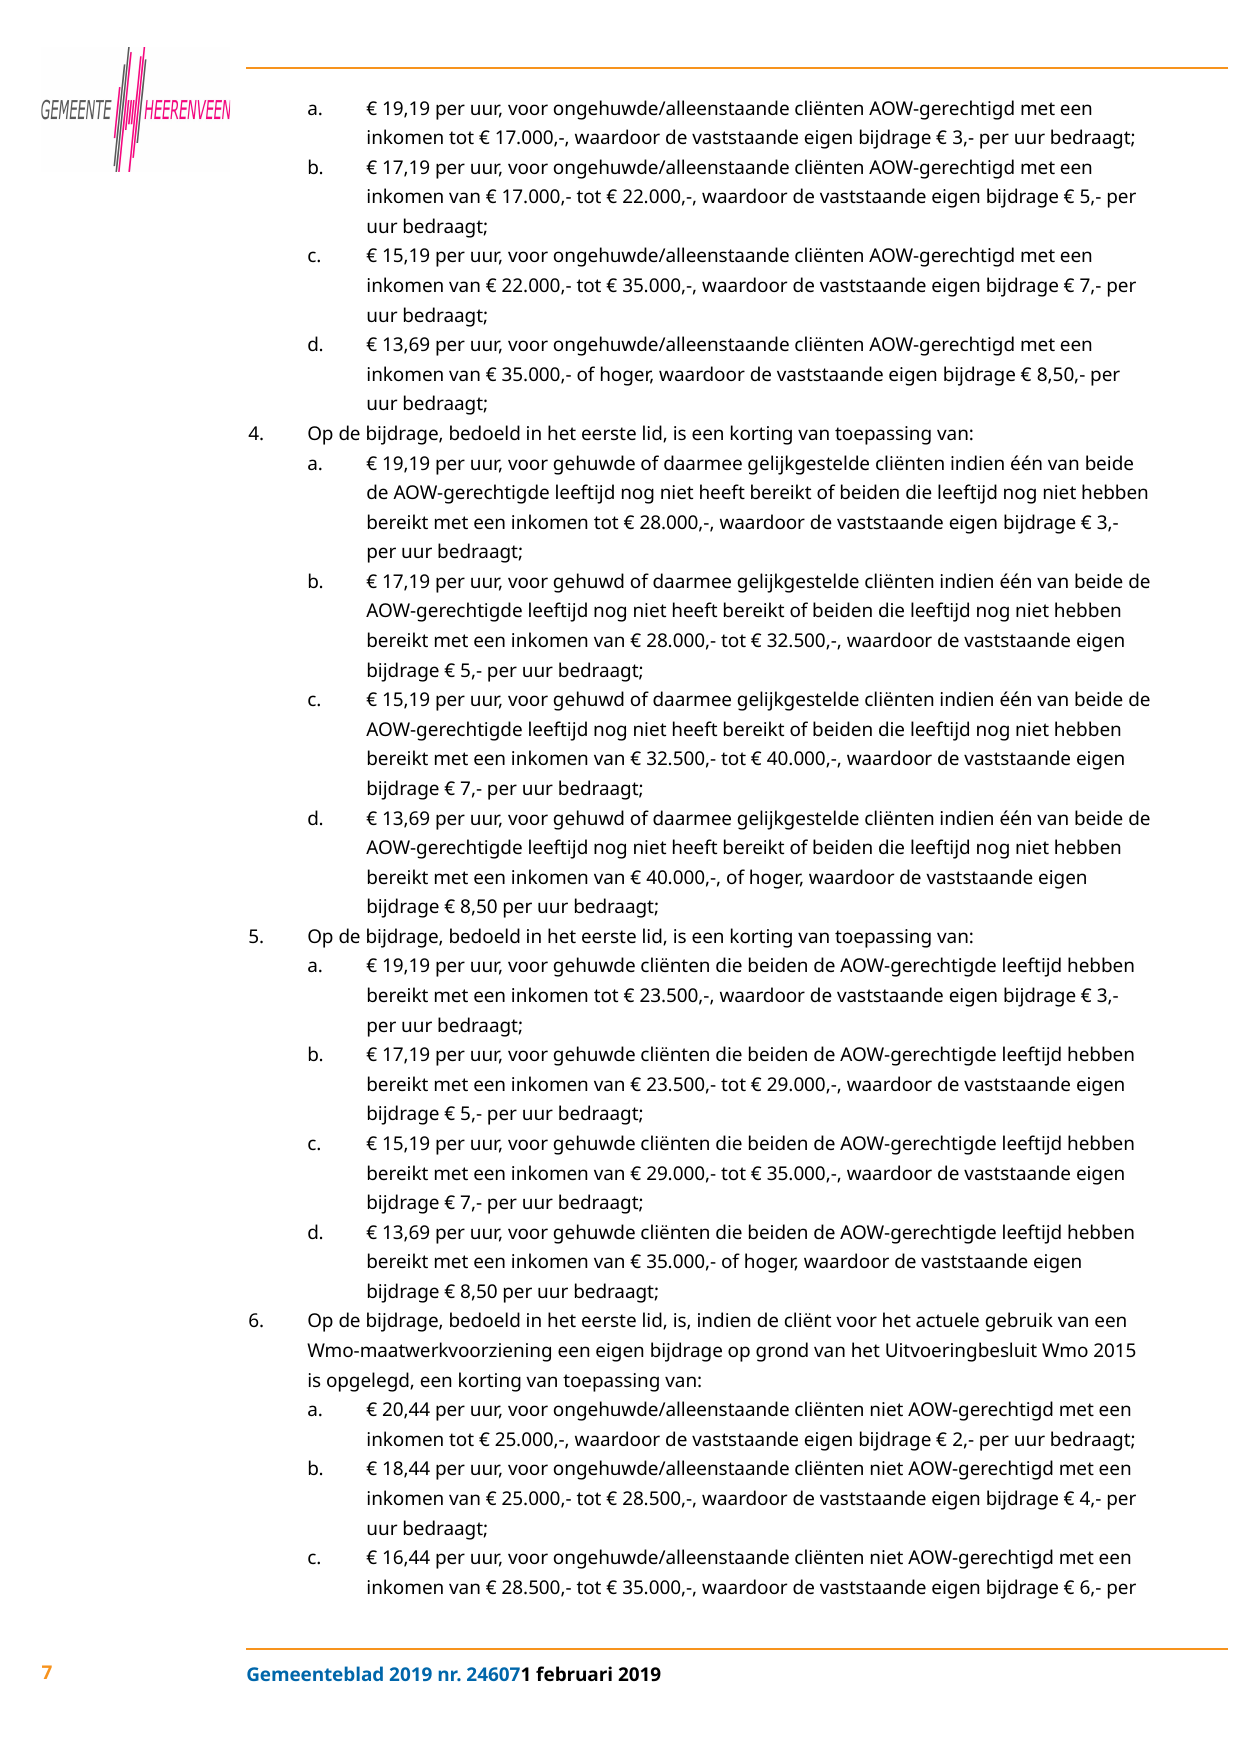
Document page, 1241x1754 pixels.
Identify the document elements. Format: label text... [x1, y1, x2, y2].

list € 17,19 per uur, voor gehuwd of daarmee gelijkgestelde cliënten indien één van beide de AOW-gerechtigde leeftijd nog niet heeft bereikt of beiden die leeftijd nog niet hebben bereikt met een inkomen van € 28.000,- tot € 32.500,-, waardoor de vaststaande eigen bijdrage € 5,- per uur bedraagt; [307, 568, 1152, 683]
list € 19,19 per uur, voor gehuwde cliënten die beiden de AOW-gerechtigde leeftijd hebben bereikt met een inkomen tot € 23.500,-, waardoor de vaststaande eigen bijdrage € 3,- per uur bedraagt; [307, 953, 1152, 1038]
list € 17,19 per uur, voor gehuwde cliënten die beiden de AOW-gerechtigde leeftijd hebben bereikt met een inkomen van € 23.500,- tot € 29.000,-, waardoor de vaststaande eigen bijdrage € 5,- per uur bedraagt; [307, 1041, 1152, 1126]
list Op de bijdrage, bedoeld in het eerste lid, is een korting van toepassing van: [248, 420, 1152, 446]
list € 13,69 per uur, voor ongehuwde/alleenstaande cliënten AOW-gerechtigd met een inkomen van € 35.000,- of hoger, waardoor de vaststaande eigen bijdrage € 8,50,- per uur bedraagt; [307, 331, 1152, 416]
list € 15,19 per uur, voor ongehuwde/alleenstaande cliënten AOW-gerechtigd met een inkomen van € 22.000,- tot € 35.000,-, waardoor de vaststaande eigen bijdrage € 7,- per uur bedraagt; [307, 243, 1152, 328]
list Op de bijdrage, bedoeld in het eerste lid, is een korting van toepassing van: [248, 923, 1152, 949]
list € 15,19 per uur, voor gehuwde cliënten die beiden de AOW-gerechtigde leeftijd hebben bereikt met een inkomen van € 29.000,- tot € 35.000,-, waardoor de vaststaande eigen bijdrage € 7,- per uur bedraagt; [307, 1130, 1152, 1215]
list € 18,44 per uur, voor ongehuwde/alleenstaande cliënten niet AOW-gerechtigd met een inkomen van € 25.000,- tot € 28.500,-, waardoor de vaststaande eigen bijdrage € 4,- per uur bedraagt; [307, 1456, 1152, 1541]
list € 19,19 per uur, voor ongehuwde/alleenstaande cliënten AOW-gerechtigd met een inkomen tot € 17.000,-, waardoor de vaststaande eigen bijdrage € 3,- per uur bedraagt; [307, 95, 1152, 150]
picture [41, 47, 231, 172]
list € 20,44 per uur, voor ongehuwde/alleenstaande cliënten niet AOW-gerechtigd met een inkomen tot € 25.000,-, waardoor de vaststaande eigen bijdrage € 2,- per uur bedraagt; [307, 1396, 1152, 1452]
list € 17,19 per uur, voor ongehuwde/alleenstaande cliënten AOW-gerechtigd met een inkomen van € 17.000,- tot € 22.000,-, waardoor de vaststaande eigen bijdrage € 5,- per uur bedraagt; [307, 154, 1152, 239]
list € 19,19 per uur, voor gehuwde of daarmee gelijkgestelde cliënten indien één van beide de AOW-gerechtigde leeftijd nog niet heeft bereikt of beiden die leeftijd nog niet hebben bereikt met een inkomen tot € 28.000,-, waardoor de vaststaande eigen bijdrage € 3,- per uur bedraagt; [307, 450, 1152, 564]
list € 15,19 per uur, voor gehuwd of daarmee gelijkgestelde cliënten indien één van beide de AOW-gerechtigde leeftijd nog niet heeft bereikt of beiden die leeftijd nog niet hebben bereikt met een inkomen van € 32.500,- tot € 40.000,-, waardoor de vaststaande eigen bijdrage € 7,- per uur bedraagt; [307, 686, 1152, 801]
list € 13,69 per uur, voor gehuwd of daarmee gelijkgestelde cliënten indien één van beide de AOW-gerechtigde leeftijd nog niet heeft bereikt of beiden die leeftijd nog niet hebben bereikt met een inkomen van € 40.000,-, of hoger, waardoor de vaststaande eigen bijdrage € 8,50 per uur bedraagt; [307, 805, 1152, 919]
list € 13,69 per uur, voor gehuwde cliënten die beiden de AOW-gerechtigde leeftijd hebben bereikt met een inkomen van € 35.000,- of hoger, waardoor de vaststaande eigen bijdrage € 8,50 per uur bedraagt; [307, 1219, 1152, 1304]
list € 16,44 per uur, voor ongehuwde/alleenstaande cliënten niet AOW-gerechtigd met een inkomen van € 28.500,- tot € 35.000,-, waardoor de vaststaande eigen bijdrage € 6,- per [307, 1544, 1152, 1600]
list Op de bijdrage, bedoeld in het eerste lid, is, indien de cliënt voor het actuele gebruik van een Wmo-maatwerkvoorziening een eigen bijdrage op grond van het Uitvoeringbesluit Wmo 2015 is opgelegd, een korting van toepassing van: [248, 1308, 1152, 1393]
